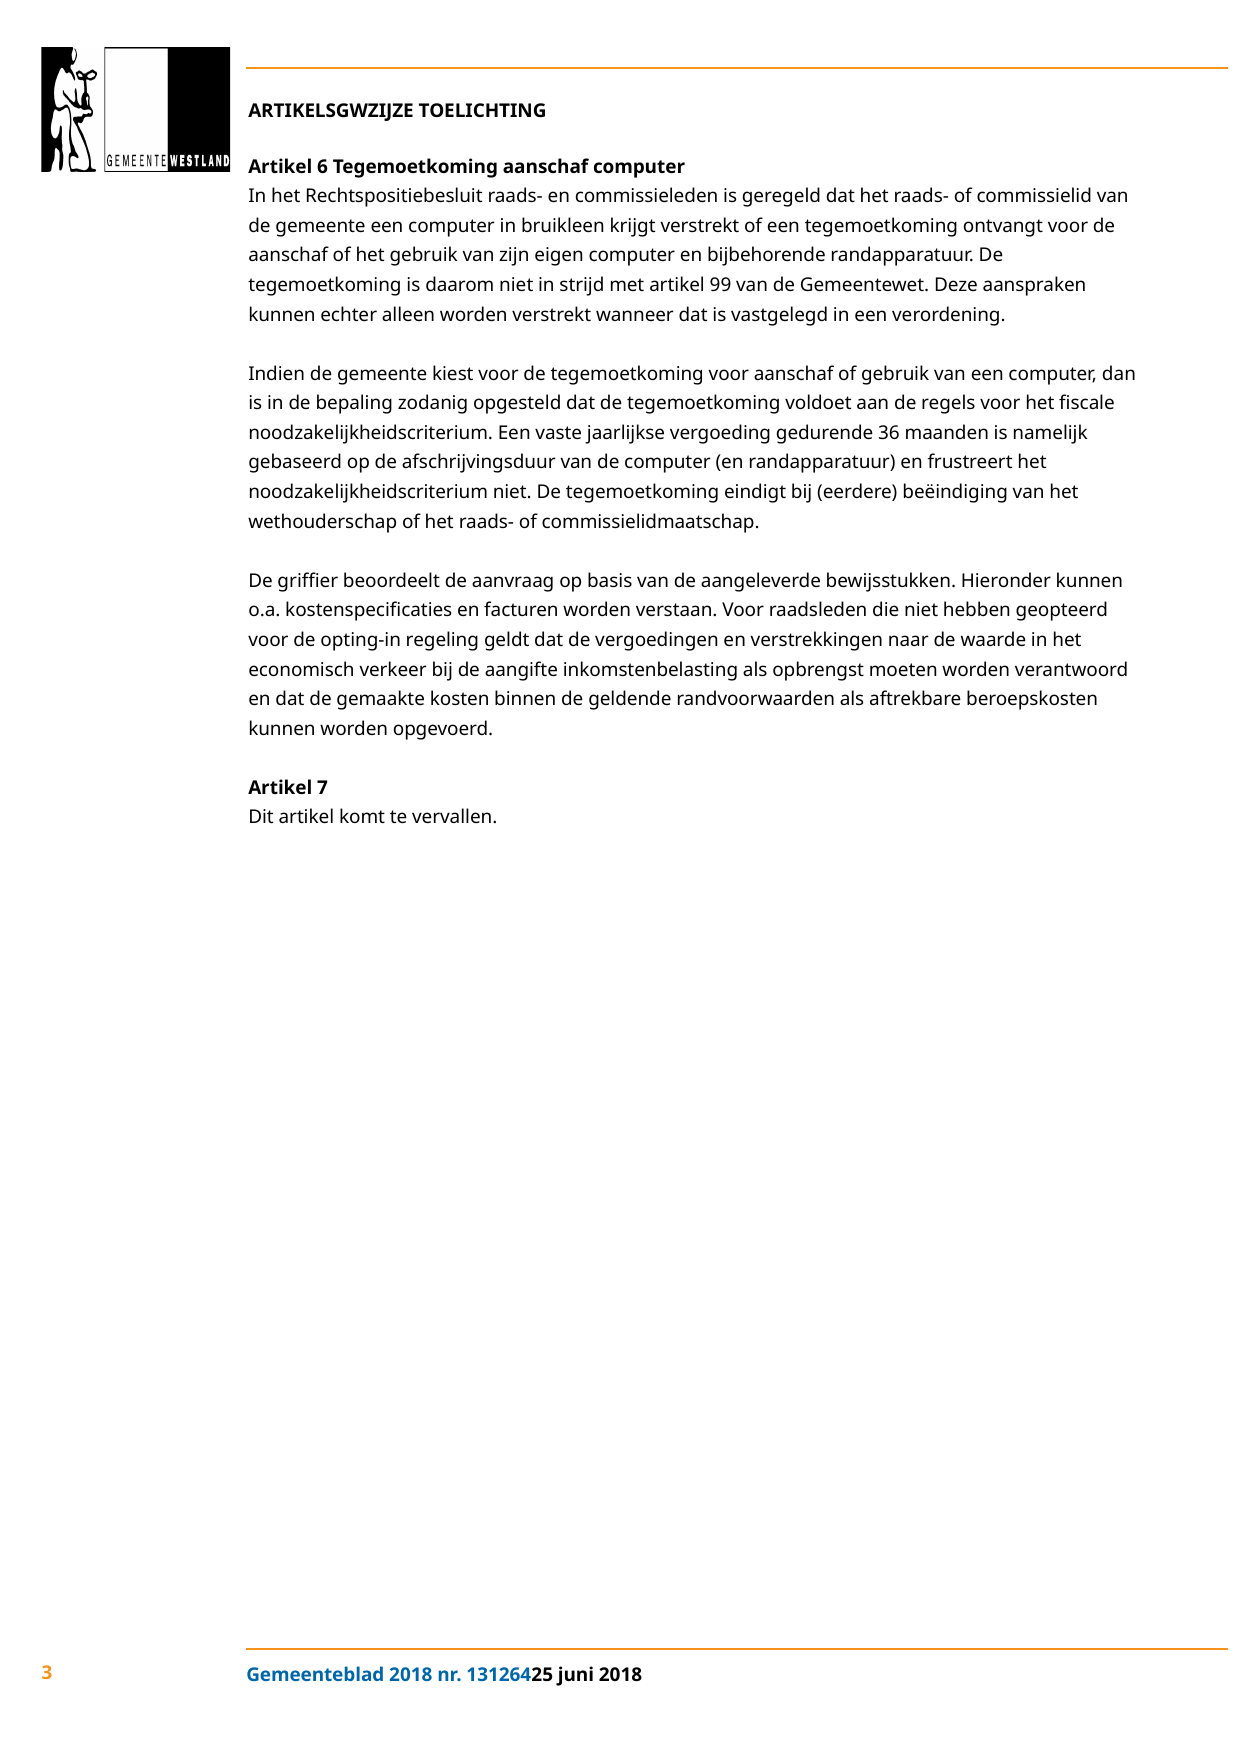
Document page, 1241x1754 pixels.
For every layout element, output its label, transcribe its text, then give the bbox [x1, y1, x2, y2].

text Artikel 6 Tegemoetkoming aanschaf computer [248, 153, 1152, 179]
text Dit artikel komt te vervallen. [248, 804, 1152, 829]
text Artikel 7 [248, 774, 1152, 800]
text De griffier beoordeelt de aanvraag op basis van de aangeleverde bewijsstukken. Hieronder kunnen o.a. kostenspecificaties en facturen worden verstaan. Voor raadsleden die niet hebben geopteerd voor de opting-in regeling geldt dat de vergoedingen en verstrekkingen naar de waarde in het economisch verkeer bij de aangifte inkomstenbelasting als opbrengst moeten worden verantwoord en dat de gemaakte kosten binnen de geldende randvoorwaarden als aftrekbare beroepskosten kunnen worden opgevoerd. [248, 567, 1152, 741]
text In het Rechtspositiebesluit raads- en commissieleden is geregeld dat het raads- of commissielid van de gemeente een computer in bruikleen krijgt verstrekt of een tegemoetkoming ontvangt voor de aanschaf of het gebruik van zijn eigen computer en bijbehorende randapparatuur. De tegemoetkoming is daarom niet in strijd met artikel 99 van de Gemeentewet. Deze aanspraken kunnen echter alleen worden verstrekt wanneer dat is vastgelegd in een verordening. [248, 182, 1152, 327]
picture [41, 47, 231, 172]
text ARTIKELSGWZIJZE TOELICHTING [248, 95, 1152, 123]
text Indien de gemeente kiest voor de tegemoetkoming voor aanschaf of gebruik van een computer, dan is in de bepaling zodanig opgesteld dat de tegemoetkoming voldoet aan de regels voor het fiscale noodzakelijkheidscriterium. Een vaste jaarlijkse vergoeding gedurende 36 maanden is namelijk gebaseerd op de afschrijvingsduur van de computer (en randapparatuur) en frustreert het noodzakelijkheidscriterium niet. De tegemoetkoming eindigt bij (eerdere) beëindiging van het wethouderschap of het raads- of commissielidmaatschap. [248, 360, 1152, 534]
